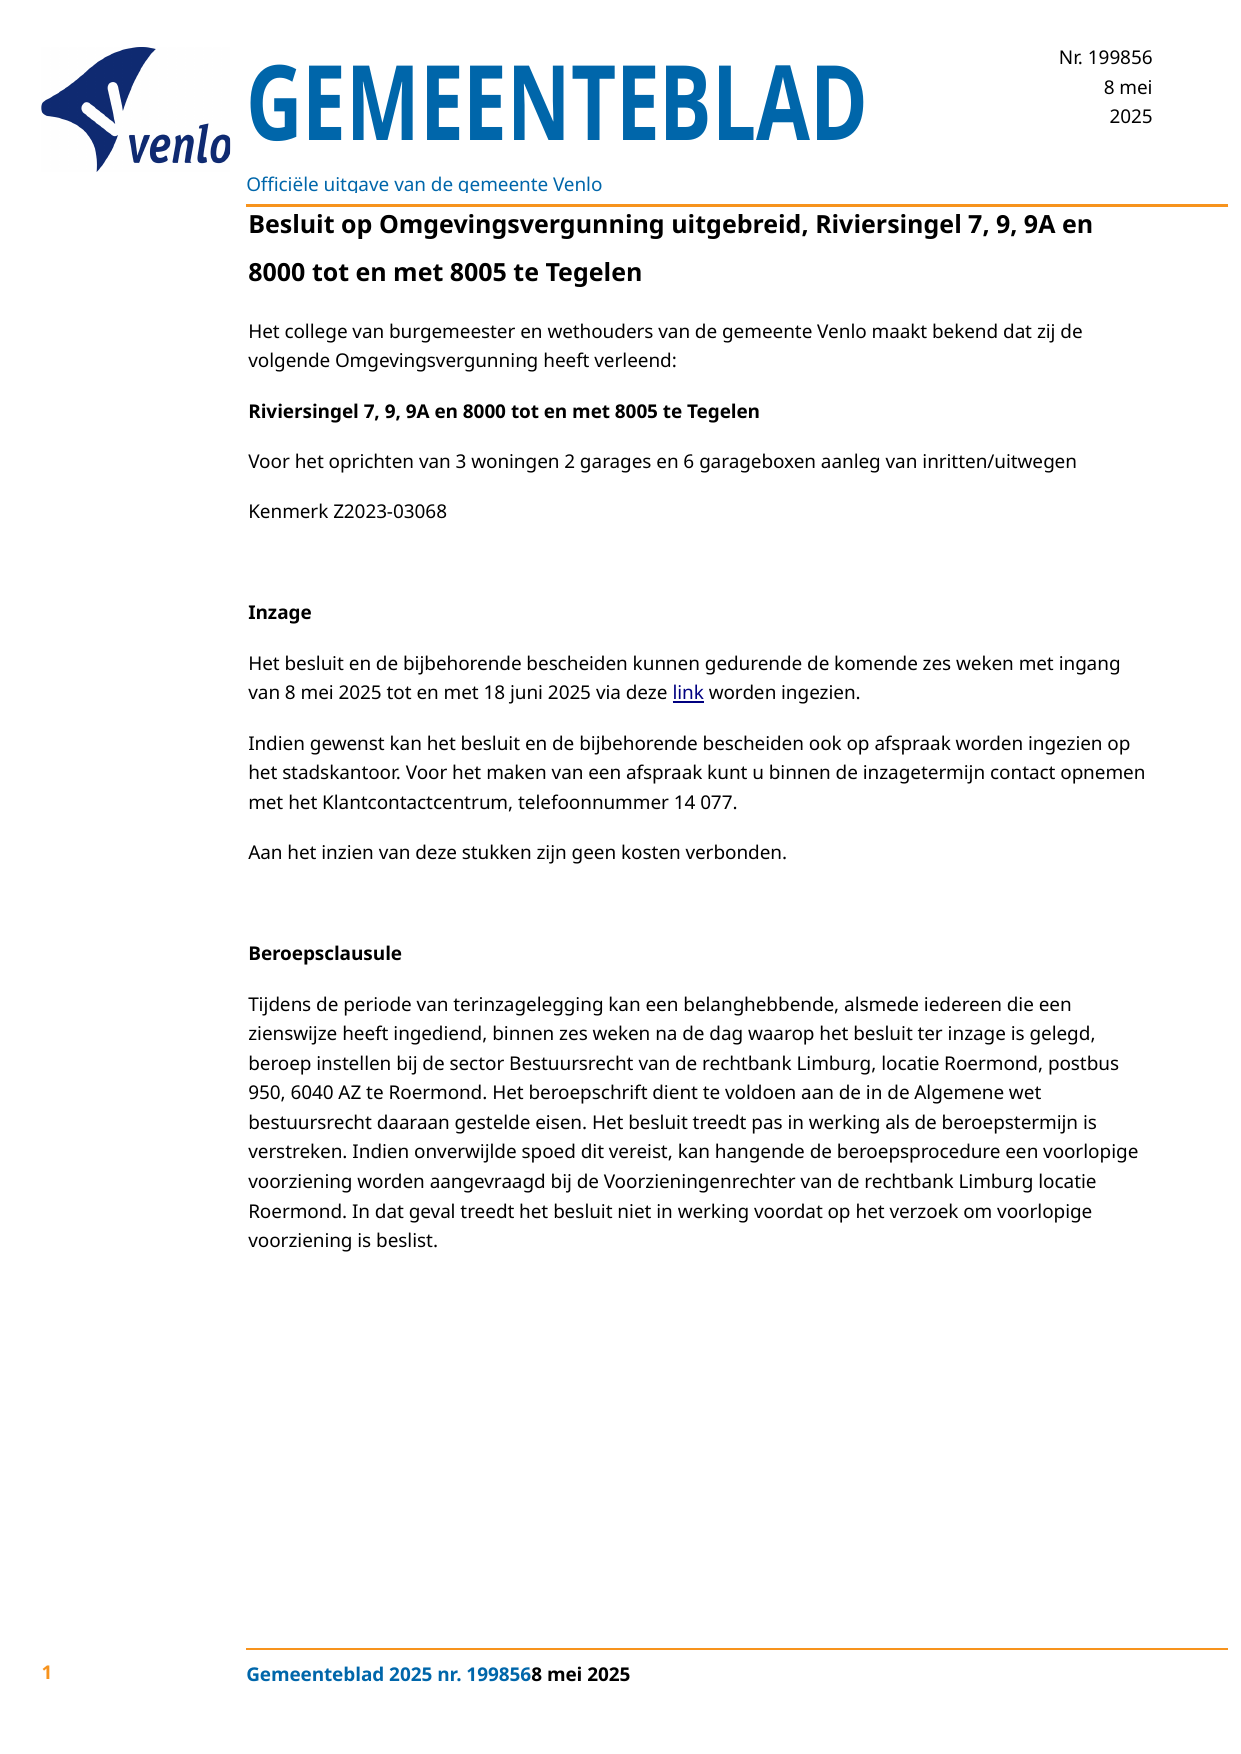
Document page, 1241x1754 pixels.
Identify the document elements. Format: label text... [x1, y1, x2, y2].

text Kenmerk Z2023-03068 [248, 499, 1152, 524]
text Het besluit en de bijbehorende bescheiden kunnen gedurende de komende zes weken met ingang van 8 mei 2025 tot en met 18 juni 2025 via deze link worden ingezien. [248, 650, 1152, 705]
text Beroepsclausule [248, 940, 1152, 966]
text Riviersingel 7, 9, 9A en 8000 tot en met 8005 te Tegelen [248, 398, 1152, 424]
text Besluit op Omgevingsvergunning uitgebreid, Riviersingel 7, 9, 9A en 8000 tot en met 8005 te Tegelen [248, 207, 1152, 288]
text Inzage [248, 599, 1152, 625]
text Indien gewenst kan het besluit en de bijbehorende bescheiden ook op afspraak worden ingezien op het stadskantoor. Voor het maken van een afspraak kunt u binnen de inzagetermijn contact opnemen met het Klantcontactcentrum, telefoonnummer 14 077. [248, 730, 1152, 815]
text Voor het oprichten van 3 woningen 2 garages en 6 garageboxen aanleg van inritten/uitwegen [248, 448, 1152, 474]
text Het college van burgemeester en wethouders van de gemeente Venlo maakt bekend dat zij de volgende Omgevingsvergunning heeft verleend: [248, 318, 1152, 373]
text Tijdens de periode van terinzagelegging kan een belanghebbende, alsmede iedereen die een zienswijze heeft ingediend, binnen zes weken na de dag waarop het besluit ter inzage is gelegd, beroep instellen bij de sector Bestuursrecht van de rechtbank Limburg, locatie Roermond, postbus 950, 6040 AZ te Roermond. Het beroepschrift dient te voldoen aan de in de Algemene wet bestuursrecht daaraan gestelde eisen. Het besluit treedt pas in werking als de beroepstermijn is verstreken. Indien onverwijlde spoed dit vereist, kan hangende de beroepsprocedure een voorlopige voorziening worden aangevraagd bij de Voorzieningenrechter van de rechtbank Limburg locatie Roermond. In dat geval treedt het besluit niet in werking voordat op het verzoek om voorlopige voorziening is beslist. [248, 991, 1152, 1253]
text Aan het inzien van deze stukken zijn geen kosten verbonden. [248, 839, 1152, 865]
picture [41, 47, 231, 172]
